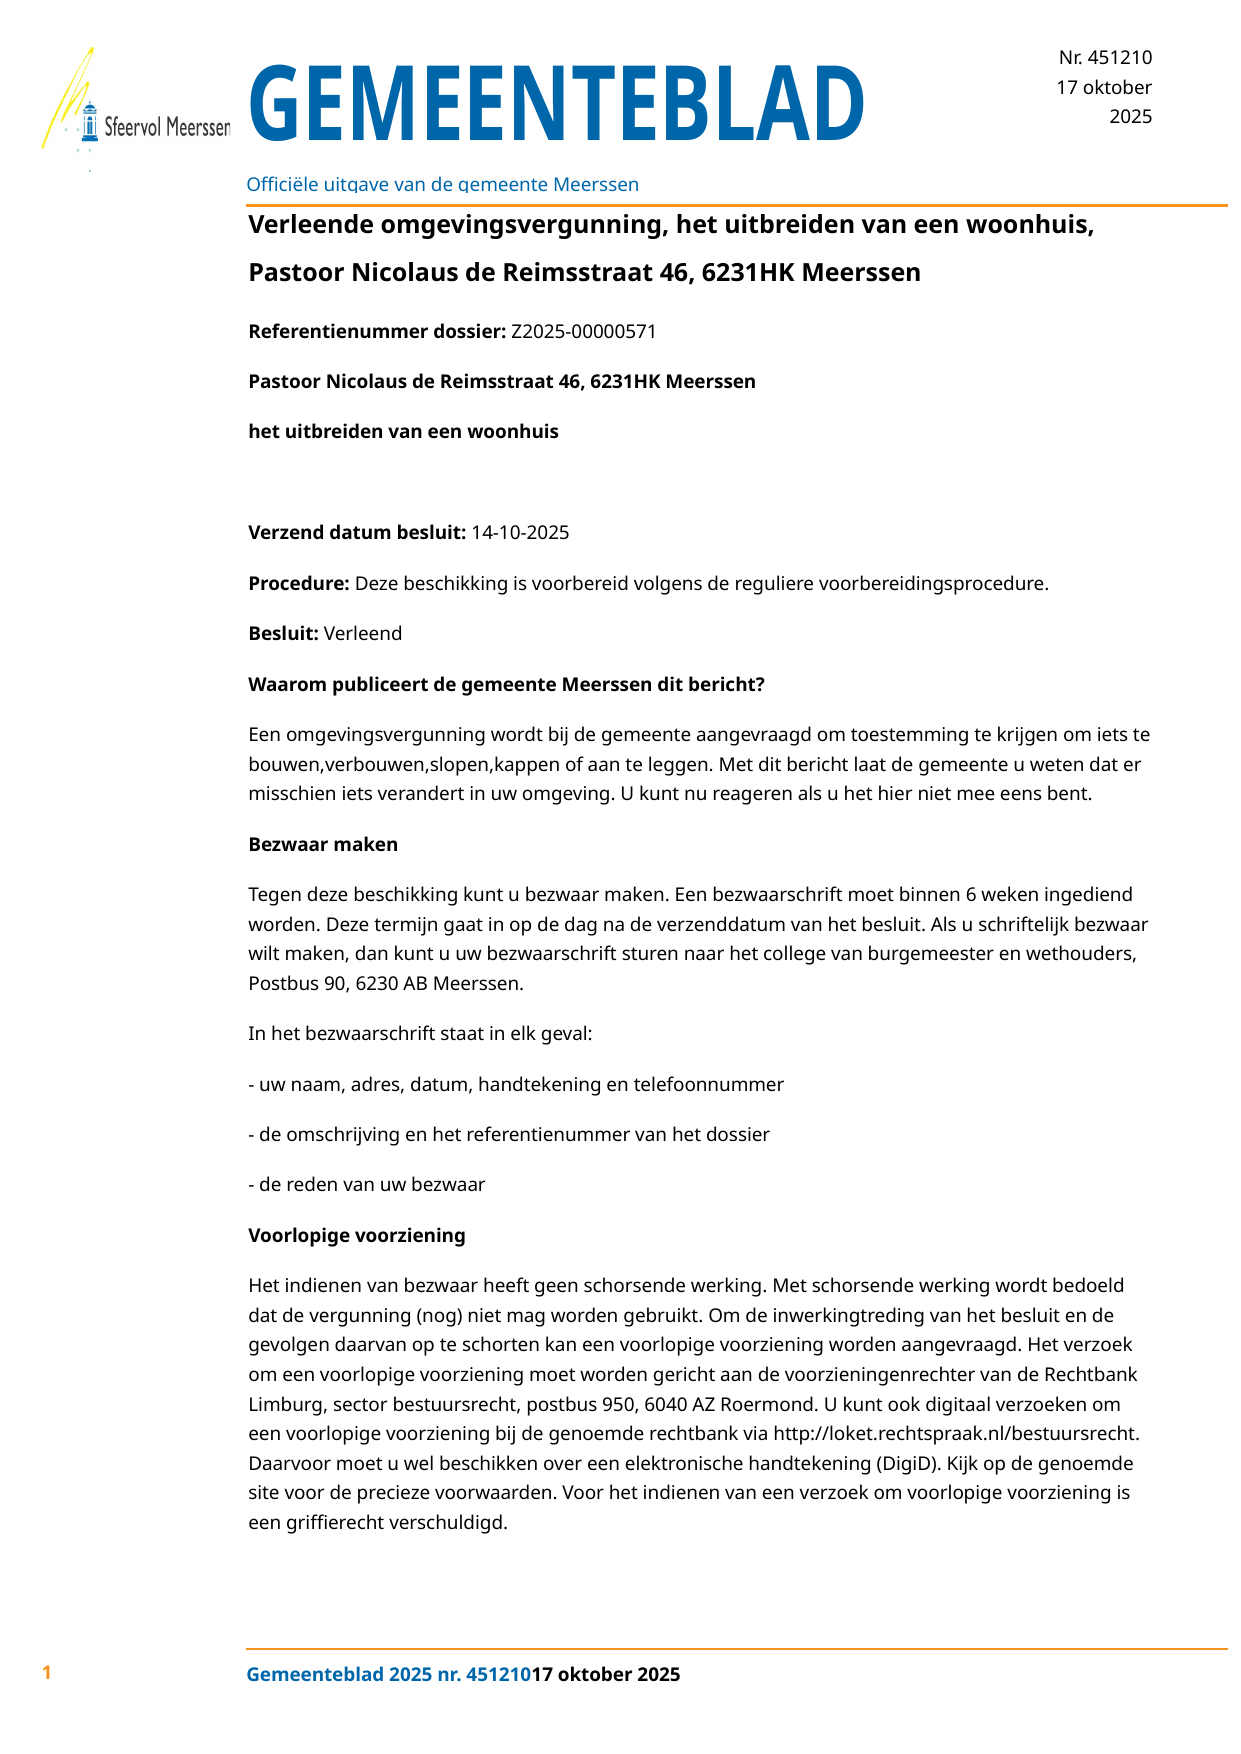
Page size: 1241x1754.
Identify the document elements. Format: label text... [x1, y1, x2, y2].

text Procedure: Deze beschikking is voorbereid volgens de reguliere voorbereidingsprocedure. [248, 570, 1152, 596]
text - uw naam, adres, datum, handtekening en telefoonnummer [248, 1071, 1152, 1097]
text Tegen deze beschikking kunt u bezwaar maken. Een bezwaarschrift moet binnen 6 weken ingediend worden. Deze termijn gaat in op de dag na de verzenddatum van het besluit. Als u schriftelijk bezwaar wilt maken, dan kunt u uw bezwaarschrift sturen naar het college van burgemeester en wethouders, Postbus 90, 6230 AB Meerssen. [248, 881, 1152, 996]
text Referentienummer dossier: Z2025-00000571 [248, 318, 1152, 344]
text het uitbreiden van een woonhuis [248, 419, 1152, 444]
text Waarom publiceert de gemeente Meerssen dit bericht? [248, 671, 1152, 697]
text Het indienen van bezwaar heeft geen schorsende werking. Met schorsende werking wordt bedoeld dat de vergunning (nog) niet mag worden gebruikt. Om de inwerkingtreding van het besluit en de gevolgen daarvan op te schorten kan een voorlopige voorziening worden aangevraagd. Het verzoek om een voorlopige voorziening moet worden gericht aan de voorzieningenrechter van de Rechtbank Limburg, sector bestuursrecht, postbus 950, 6040 AZ Roermond. U kunt ook digitaal verzoeken om een voorlopige voorziening bij de genoemde rechtbank via http://loket.rechtspraak.nl/bestuursrecht. Daarvoor moet u wel beschikken over een elektronische handtekening (DigiD). Kijk op de genoemde site voor de precieze voorwaarden. Voor het indienen van een verzoek om voorlopige voorziening is een griffierecht verschuldigd. [248, 1272, 1152, 1535]
text Bezwaar maken [248, 831, 1152, 857]
text Voorlopige voorziening [248, 1222, 1152, 1248]
text Verzend datum besluit: 14-10-2025 [248, 519, 1152, 545]
text - de reden van uw bezwaar [248, 1172, 1152, 1197]
text Besluit: Verleend [248, 620, 1152, 646]
text Een omgevingsvergunning wordt bij de gemeente aangevraagd om toestemming te krijgen om iets te bouwen,verbouwen,slopen,kappen of aan te leggen. Met dit bericht laat de gemeente u weten dat er misschien iets verandert in uw omgeving. U kunt nu reageren als u het hier niet mee eens bent. [248, 721, 1152, 806]
text Pastoor Nicolaus de Reimsstraat 46, 6231HK Meerssen [248, 368, 1152, 394]
text In het bezwaarschrift staat in elk geval: [248, 1020, 1152, 1046]
text - de omschrijving en het referentienummer van het dossier [248, 1121, 1152, 1147]
text Verleende omgevingsvergunning, het uitbreiden van een woonhuis, Pastoor Nicolaus de Reimsstraat 46, 6231HK Meerssen [248, 207, 1152, 288]
picture [41, 47, 231, 172]
